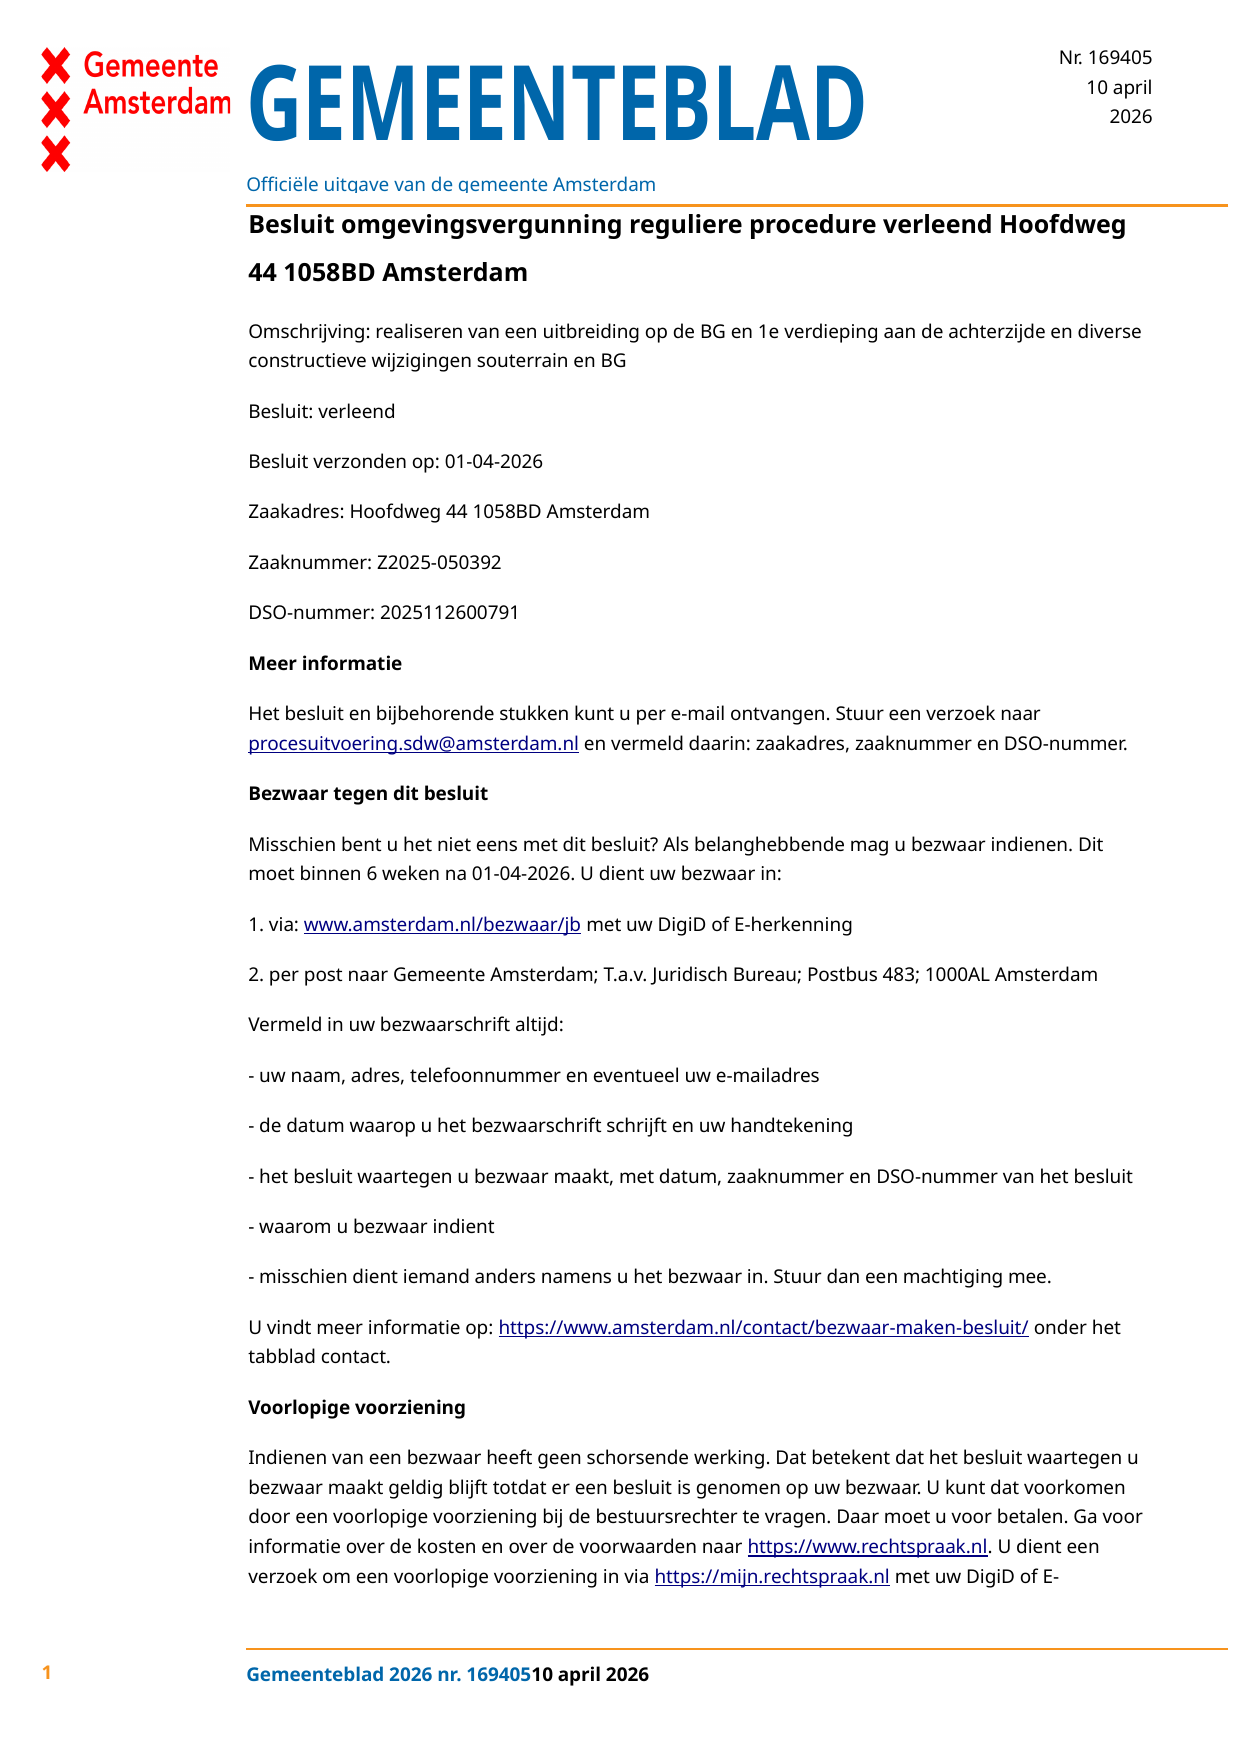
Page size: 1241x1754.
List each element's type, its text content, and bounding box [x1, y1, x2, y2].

text - het besluit waartegen u bezwaar maakt, met datum, zaaknummer en DSO-nummer van het besluit [248, 1163, 1152, 1189]
text Besluit verzonden op: 01-04-2026 [248, 448, 1152, 474]
text Het besluit en bijbehorende stukken kunt u per e-mail ontvangen. Stuur een verzoek naar procesuitvoering.sdw@amsterdam.nl en vermeld daarin: zaakadres, zaaknummer en DSO-nummer. [248, 700, 1152, 756]
text Zaaknummer: Z2025-050392 [248, 549, 1152, 575]
text U vindt meer informatie op: https://www.amsterdam.nl/contact/bezwaar-maken-besluit/ onder het tabblad contact. [248, 1314, 1152, 1369]
text Vermeld in uw bezwaarschrift altijd: [248, 1012, 1152, 1037]
picture [41, 47, 231, 172]
text Besluit omgevingsvergunning reguliere procedure verleend Hoofdweg 44 1058BD Amsterdam [248, 207, 1152, 288]
text - waarom u bezwaar indient [248, 1213, 1152, 1239]
text Meer informatie [248, 650, 1152, 676]
text Voorlopige voorziening [248, 1394, 1152, 1420]
text DSO-nummer: 2025112600791 [248, 599, 1152, 625]
text Besluit: verleend [248, 398, 1152, 424]
text Zaakadres: Hoofdweg 44 1058BD Amsterdam [248, 499, 1152, 524]
text - uw naam, adres, telefoonnummer en eventueel uw e-mailadres [248, 1062, 1152, 1088]
text - de datum waarop u het bezwaarschrift schrijft en uw handtekening [248, 1112, 1152, 1138]
text 2. per post naar Gemeente Amsterdam; T.a.v. Juridisch Bureau; Postbus 483; 1000AL Amsterdam [248, 961, 1152, 987]
text Indienen van een bezwaar heeft geen schorsende werking. Dat betekent dat het besluit waartegen u bezwaar maakt geldig blijft totdat er een besluit is genomen op uw bezwaar. U kunt dat voorkomen door een voorlopige voorziening bij de bestuursrechter te vragen. Daar moet u voor betalen. Ga voor informatie over de kosten en over de voorwaarden naar https://www.rechtspraak.nl. U dient een verzoek om een voorlopige voorziening in via https://mijn.rechtspraak.nl met uw DigiD of E- [248, 1444, 1152, 1589]
text Misschien bent u het niet eens met dit besluit? Als belanghebbende mag u bezwaar indienen. Dit moet binnen 6 weken na 01-04-2026. U dient uw bezwaar in: [248, 831, 1152, 886]
text 1. via: www.amsterdam.nl/bezwaar/jb met uw DigiD of E-herkenning [248, 911, 1152, 937]
text Omschrijving: realiseren van een uitbreiding op de BG en 1e verdieping aan de achterzijde en diverse constructieve wijzigingen souterrain en BG [248, 318, 1152, 373]
text - misschien dient iemand anders namens u het bezwaar in. Stuur dan een machtiging mee. [248, 1264, 1152, 1289]
text Bezwaar tegen dit besluit [248, 780, 1152, 806]
